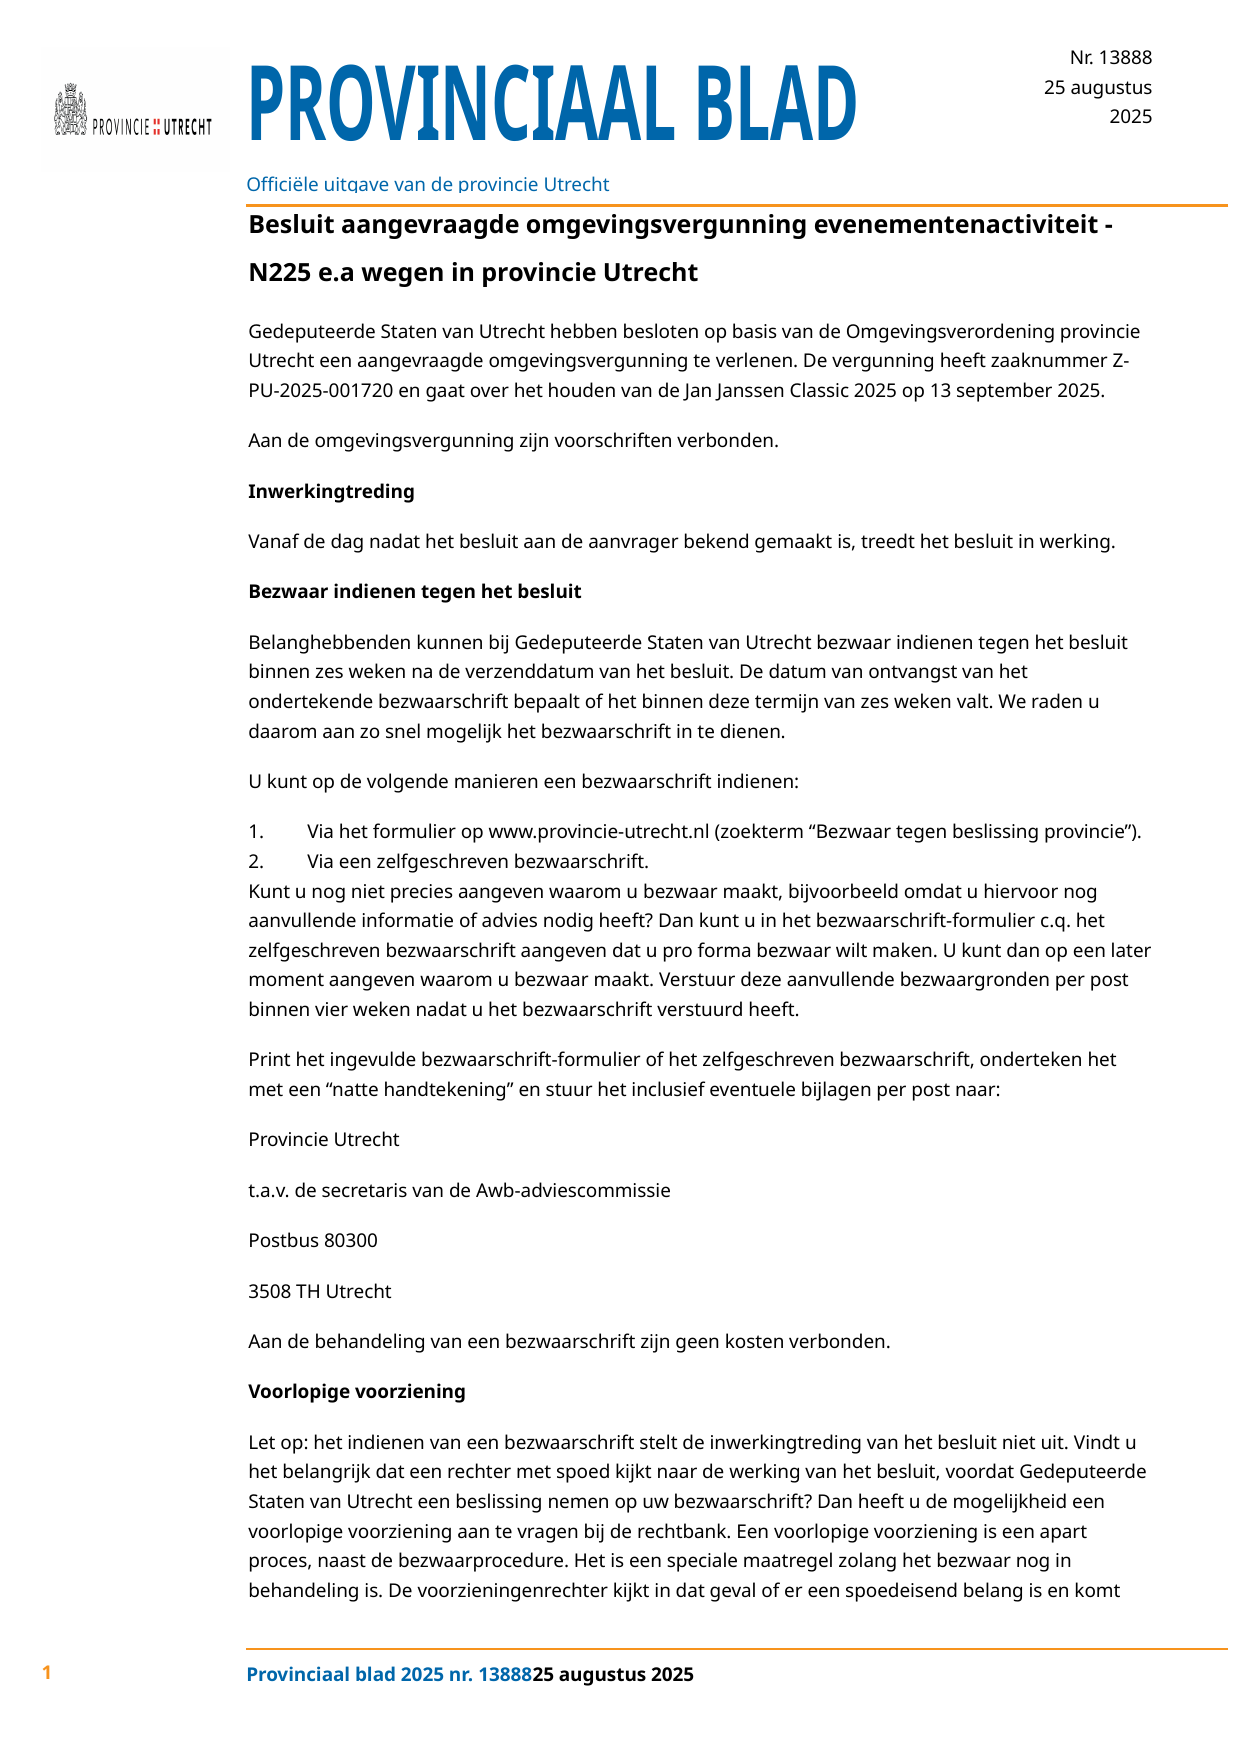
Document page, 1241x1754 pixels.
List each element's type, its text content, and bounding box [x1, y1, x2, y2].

text t.a.v. de secretaris van de Awb-adviescommissie [248, 1177, 1152, 1203]
text 3508 TH Utrecht [248, 1278, 1152, 1304]
text Let op: het indienen van een bezwaarschrift stelt de inwerkingtreding van het besluit niet uit. Vindt u het belangrijk dat een rechter met spoed kijkt naar de werking van het besluit, voordat Gedeputeerde Staten van Utrecht een beslissing nemen op uw bezwaarschrift? Dan heeft u de mogelijkheid een voorlopige voorziening aan te vragen bij de rechtbank. Een voorlopige voorziening is een apart proces, naast de bezwaarprocedure. Het is een speciale maatregel zolang het bezwaar nog in behandeling is. De voorzieningenrechter kijkt in dat geval of er een spoedeisend belang is en komt [248, 1429, 1152, 1603]
text Gedeputeerde Staten van Utrecht hebben besloten op basis van de Omgevingsverordening provincie Utrecht een aangevraagde omgevingsvergunning te verlenen. De vergunning heeft zaaknummer Z-PU-2025-001720 en gaat over het houden van de Jan Janssen Classic 2025 op 13 september 2025. [248, 318, 1152, 403]
list Via een zelfgeschreven bezwaarschrift. [248, 848, 1152, 874]
text Provincie Utrecht [248, 1127, 1152, 1152]
text U kunt op de volgende manieren een bezwaarschrift indienen: [248, 768, 1152, 794]
text Aan de behandeling van een bezwaarschrift zijn geen kosten verbonden. [248, 1328, 1152, 1354]
text Postbus 80300 [248, 1227, 1152, 1253]
text Kunt u nog niet precies aangeven waarom u bezwaar maakt, bijvoorbeeld omdat u hiervoor nog aanvullende informatie of advies nodig heeft? Dan kunt u in het bezwaarschrift-formulier c.q. het zelfgeschreven bezwaarschrift aangeven dat u pro forma bezwaar wilt maken. U kunt dan op een later moment aangeven waarom u bezwaar maakt. Verstuur deze aanvullende bezwaargronden per post binnen vier weken nadat u het bezwaarschrift verstuurd heeft. [248, 878, 1152, 1022]
text Bezwaar indienen tegen het besluit [248, 579, 1152, 604]
list Via het formulier op www.provincie-utrecht.nl (zoekterm “Bezwaar tegen beslissing provincie”). [248, 819, 1152, 844]
text Vanaf de dag nadat het besluit aan de aanvrager bekend gemaakt is, treedt het besluit in werking. [248, 528, 1152, 554]
picture [41, 47, 231, 172]
text Aan de omgevingsvergunning zijn voorschriften verbonden. [248, 427, 1152, 453]
text Voorlopige voorziening [248, 1379, 1152, 1404]
text Print het ingevulde bezwaarschrift-formulier of het zelfgeschreven bezwaarschrift, onderteken het met een “natte handtekening” en stuur het inclusief eventuele bijlagen per post naar: [248, 1047, 1152, 1102]
text Inwerkingtreding [248, 478, 1152, 504]
text Besluit aangevraagde omgevingsvergunning evenementenactiviteit - N225 e.a wegen in provincie Utrecht [248, 207, 1152, 288]
text Belanghebbenden kunnen bij Gedeputeerde Staten van Utrecht bezwaar indienen tegen het besluit binnen zes weken na de verzenddatum van het besluit. De datum van ontvangst van het ondertekende bezwaarschrift bepaalt of het binnen deze termijn van zes weken valt. We raden u daarom aan zo snel mogelijk het bezwaarschrift in te dienen. [248, 629, 1152, 744]
